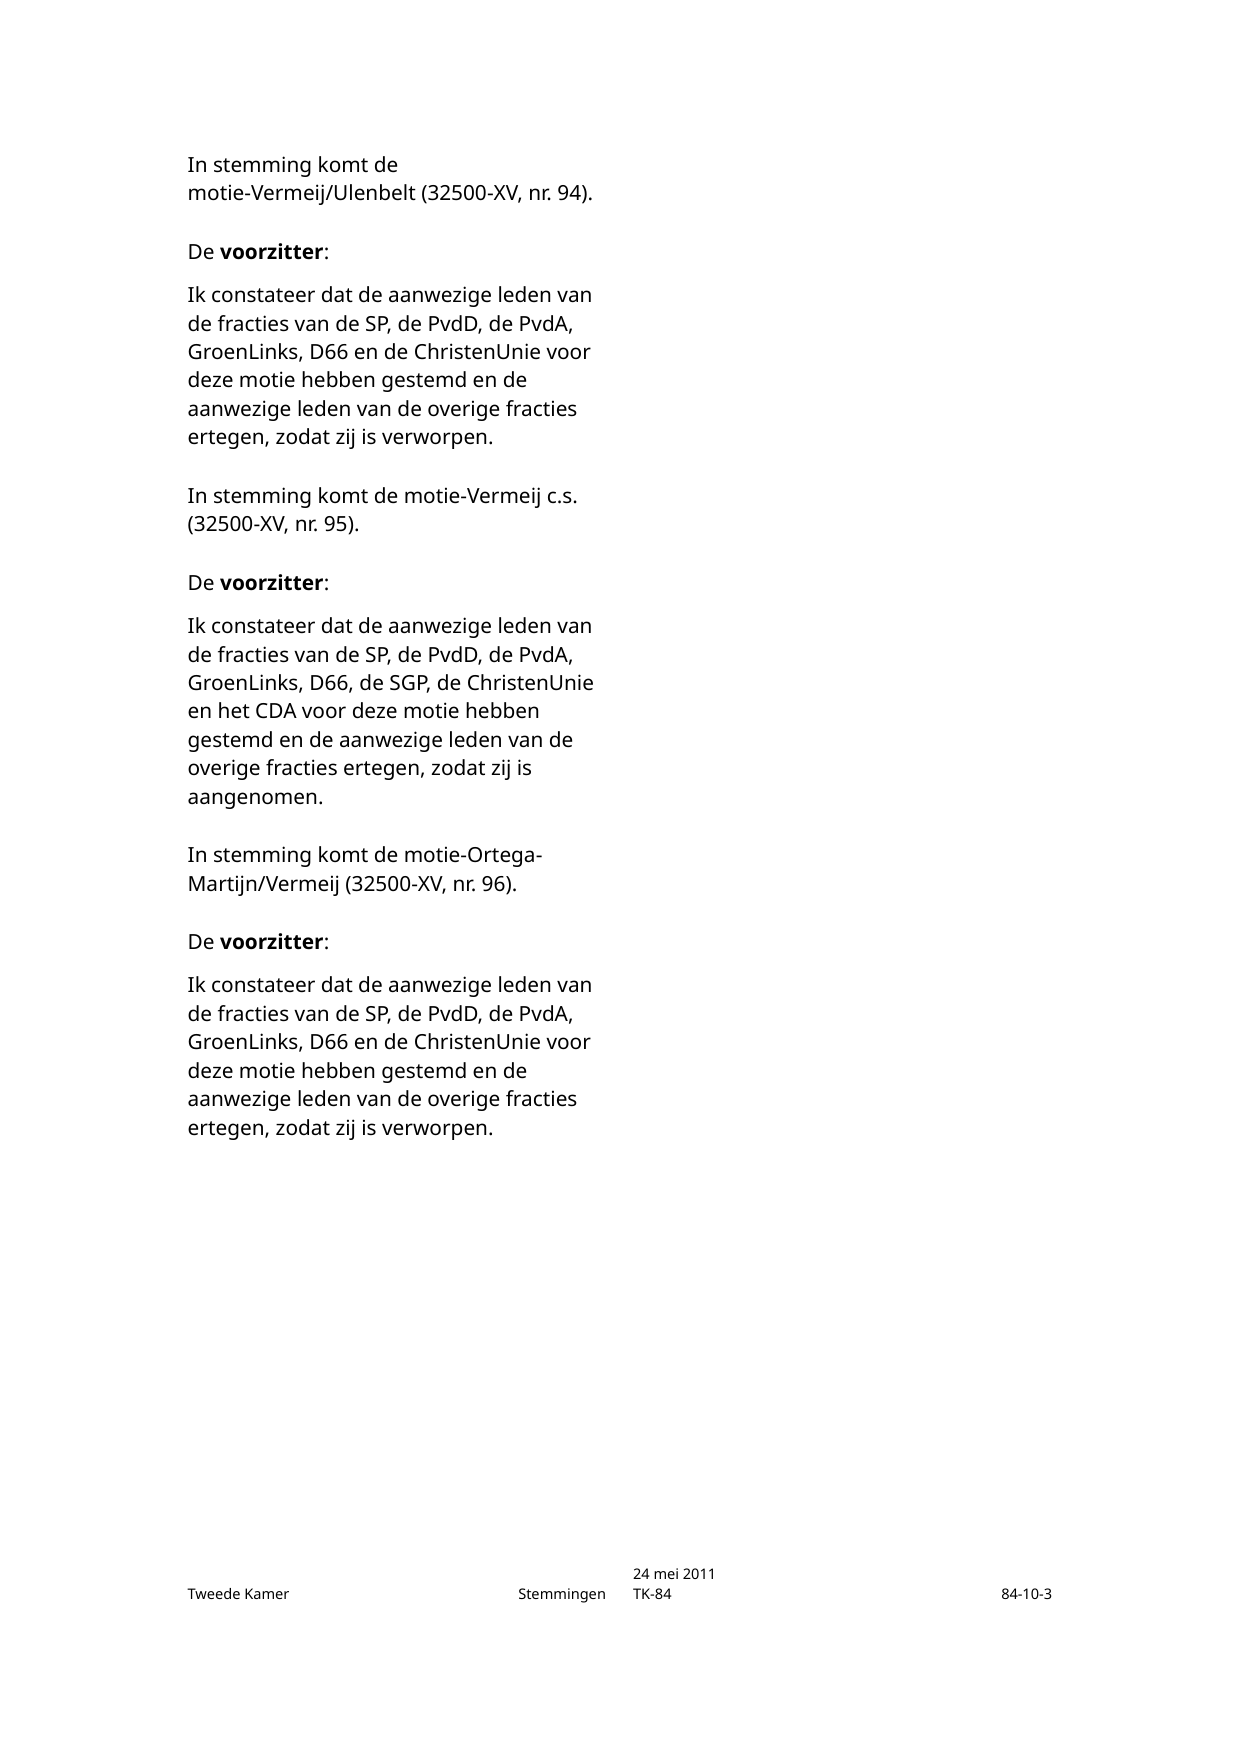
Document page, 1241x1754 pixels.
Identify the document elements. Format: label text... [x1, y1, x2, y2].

text De voorzitter: [187, 237, 605, 265]
text In stemming komt de motie-Ortega-Martijn/Vermeij (32500-XV, nr. 96). [187, 840, 605, 897]
text In stemming komt de motie-Vermeij c.s. (32500-XV, nr. 95). [187, 481, 605, 538]
text Ik constateer dat de aanwezige leden van de fracties van de SP, de PvdD, de PvdA, GroenLinks, D66, de SGP, de ChristenUnie en het CDA voor deze motie hebben gestemd en de aanwezige leden van de overige fracties ertegen, zodat zij is aangenomen. [187, 611, 605, 810]
text De voorzitter: [187, 568, 605, 596]
text In stemming komt de motie-Vermeij/Ulenbelt (32500-XV, nr. 94). [187, 150, 605, 207]
text Ik constateer dat de aanwezige leden van de fracties van de SP, de PvdD, de PvdA, GroenLinks, D66 en de ChristenUnie voor deze motie hebben gestemd en de aanwezige leden van de overige fracties ertegen, zodat zij is verworpen. [187, 280, 605, 451]
text De voorzitter: [187, 927, 605, 956]
text Ik constateer dat de aanwezige leden van de fracties van de SP, de PvdD, de PvdA, GroenLinks, D66 en de ChristenUnie voor deze motie hebben gestemd en de aanwezige leden van de overige fracties ertegen, zodat zij is verworpen. [187, 971, 605, 1141]
